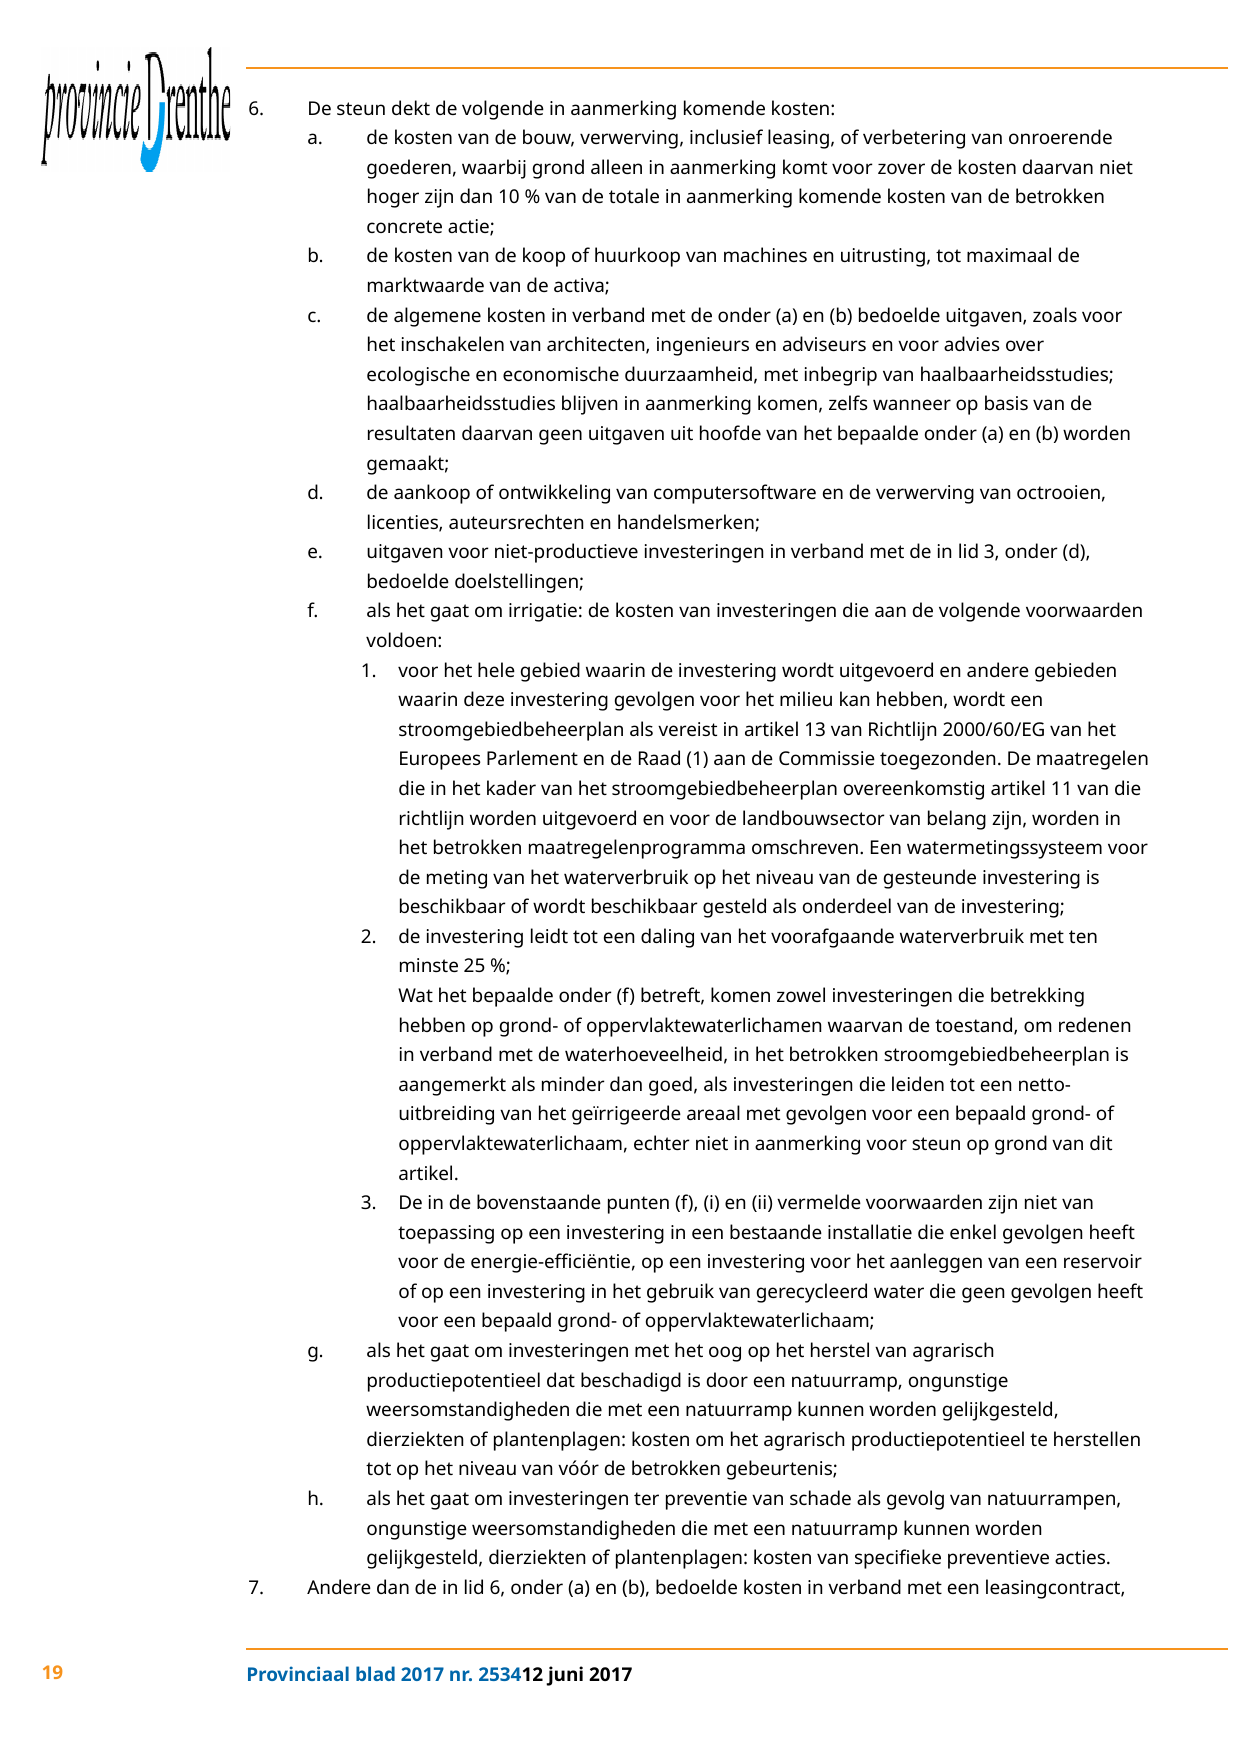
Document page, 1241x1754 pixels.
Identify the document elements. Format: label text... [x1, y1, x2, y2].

list als het gaat om investeringen ter preventie van schade als gevolg van natuurrampen, ongunstige weersomstandigheden die met een natuurramp kunnen worden gelijkgesteld, dierziekten of plantenplagen: kosten van specifieke preventieve acties. [307, 1485, 1152, 1570]
list de kosten van de bouw, verwerving, inclusief leasing, of verbetering van onroerende goederen, waarbij grond alleen in aanmerking komt voor zover de kosten daarvan niet hoger zijn dan 10 % van de totale in aanmerking komende kosten van de betrokken concrete actie; [307, 124, 1152, 239]
list als het gaat om investeringen met het oog op het herstel van agrarisch productiepotentieel dat beschadigd is door een natuurramp, ongunstige weersomstandigheden die met een natuurramp kunnen worden gelijkgesteld, dierziekten of plantenplagen: kosten om het agrarisch productiepotentieel te herstellen tot op het niveau van vóór de betrokken gebeurtenis; [307, 1337, 1152, 1481]
list de algemene kosten in verband met de onder (a) en (b) bedoelde uitgaven, zoals voor het inschakelen van architecten, ingenieurs en adviseurs en voor advies over ecologische en economische duurzaamheid, met inbegrip van haalbaarheidsstudies; haalbaarheidsstudies blijven in aanmerking komen, zelfs wanneer op basis van de resultaten daarvan geen uitgaven uit hoofde van het bepaalde onder (a) en (b) worden gemaakt; [307, 302, 1152, 476]
list Andere dan de in lid 6, onder (a) en (b), bedoelde kosten in verband met een leasingcontract, [248, 1574, 1152, 1600]
list als het gaat om irrigatie: de kosten van investeringen die aan de volgende voorwaarden voldoen: [307, 598, 1152, 653]
list voor het hele gebied waarin de investering wordt uitgevoerd en andere gebieden waarin deze investering gevolgen voor het milieu kan hebben, wordt een stroomgebiedbeheerplan als vereist in artikel 13 van Richtlijn 2000/60/EG van het Europees Parlement en de Raad (1) aan de Commissie toegezonden. De maatregelen die in het kader van het stroomgebiedbeheerplan overeenkomstig artikel 11 van die richtlijn worden uitgevoerd en voor de landbouwsector van belang zijn, worden in het betrokken maatregelenprogramma omschreven. Een watermetingssysteem voor de meting van het waterverbruik op het niveau van de gesteunde investering is beschikbaar of wordt beschikbaar gesteld als onderdeel van de investering; [361, 657, 1152, 919]
picture [41, 47, 231, 172]
list De in de bovenstaande punten (f), (i) en (ii) vermelde voorwaarden zijn niet van toepassing op een investering in een bestaande installatie die enkel gevolgen heeft voor de energie-efficiëntie, op een investering voor het aanleggen van een reservoir of op een investering in het gebruik van gerecycleerd water die geen gevolgen heeft voor een bepaald grond- of oppervlaktewaterlichaam; [361, 1189, 1152, 1333]
list de kosten van de koop of huurkoop van machines en uitrusting, tot maximaal de marktwaarde van de activa; [307, 243, 1152, 298]
list uitgaven voor niet-productieve investeringen in verband met de in lid 3, onder (d), bedoelde doelstellingen; [307, 538, 1152, 594]
list De steun dekt de volgende in aanmerking komende kosten: [248, 95, 1152, 121]
list Wat het bepaalde onder (f) betreft, komen zowel investeringen die betrekking hebben op grond- of oppervlaktewaterlichamen waarvan de toestand, om redenen in verband met de waterhoeveelheid, in het betrokken stroomgebiedbeheerplan is aangemerkt als minder dan goed, als investeringen die leiden tot een netto-uitbreiding van het geïrrigeerde areaal met gevolgen voor een bepaald grond- of oppervlaktewaterlichaam, echter niet in aanmerking voor steun op grond van dit artikel. [361, 982, 1152, 1186]
list de aankoop of ontwikkeling van computersoftware en de verwerving van octrooien, licenties, auteursrechten en handelsmerken; [307, 479, 1152, 535]
list de investering leidt tot een daling van het voorafgaande waterverbruik met ten minste 25 %; [361, 923, 1152, 978]
